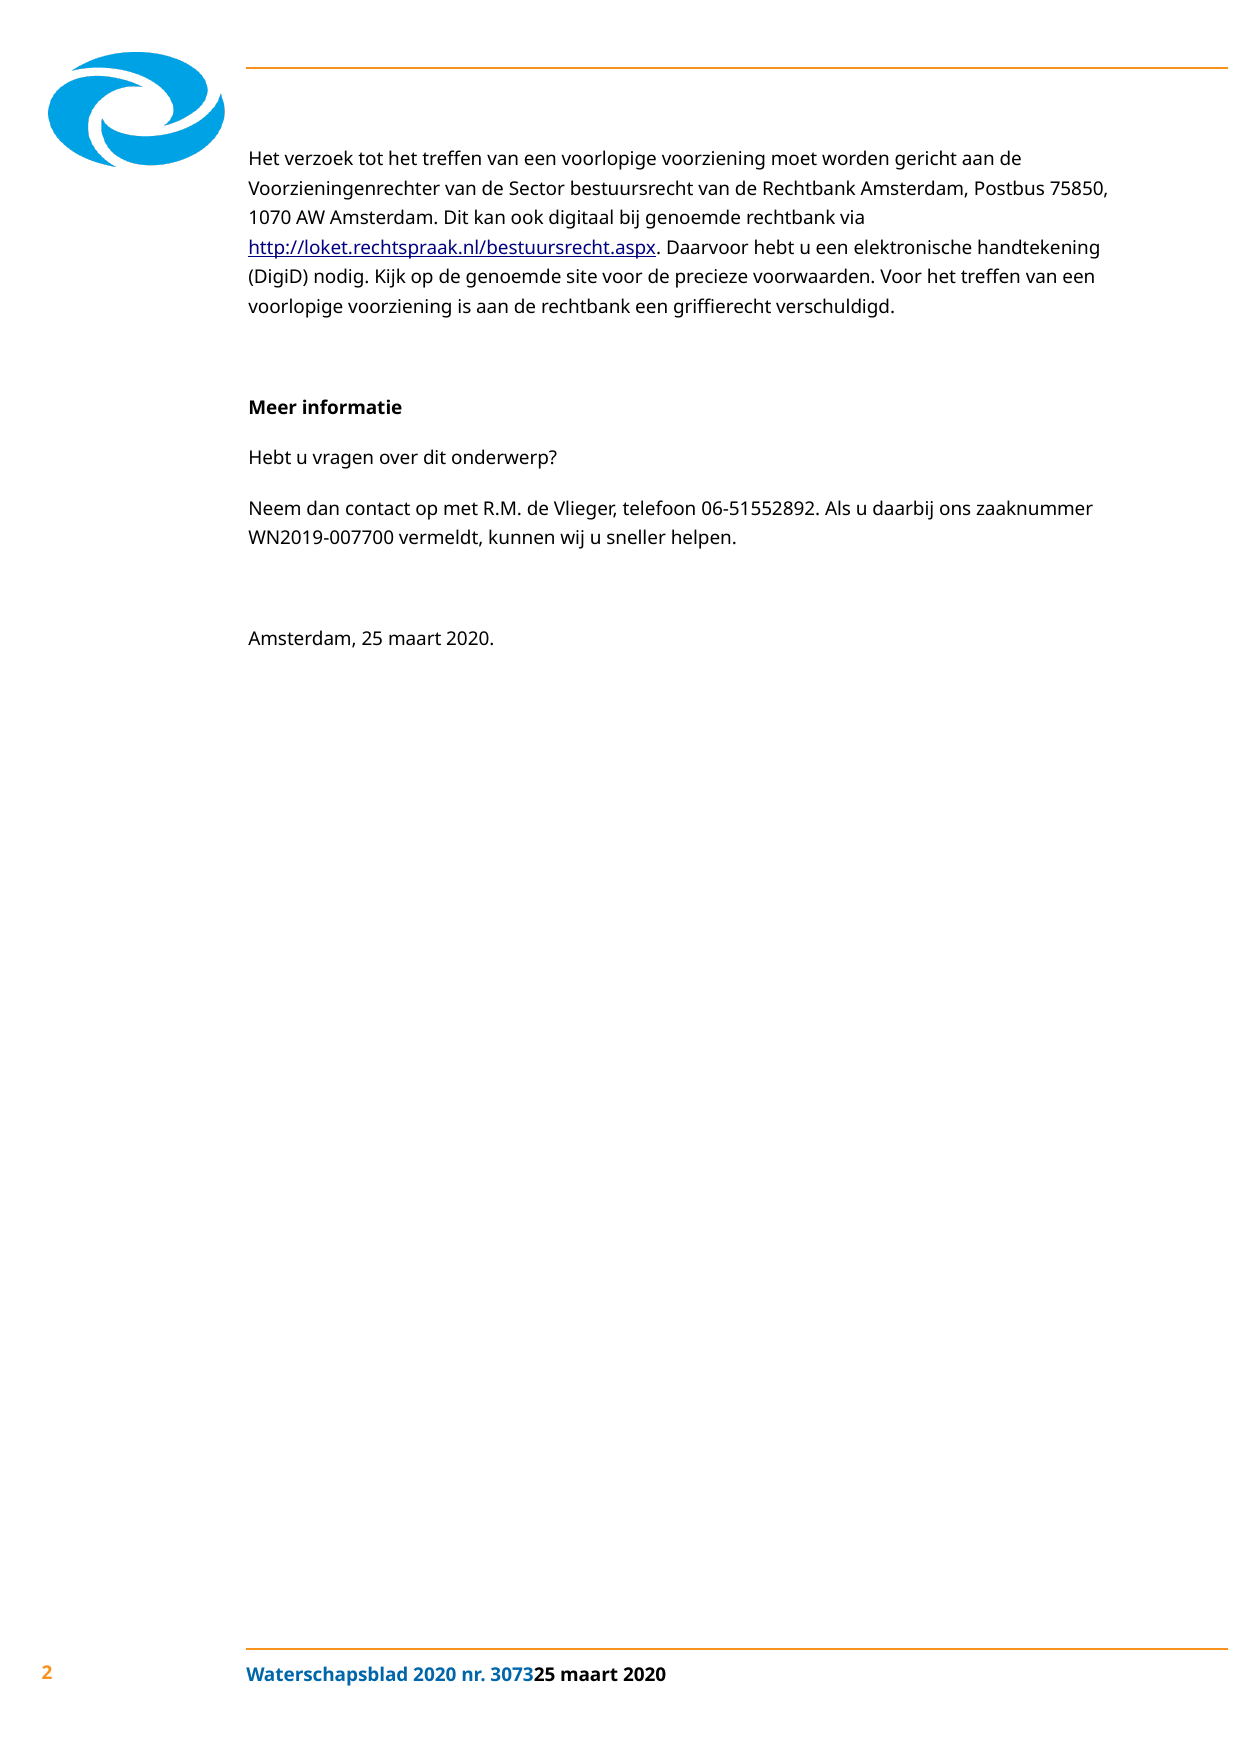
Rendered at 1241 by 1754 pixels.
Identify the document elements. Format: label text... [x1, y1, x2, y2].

picture [41, 47, 231, 172]
text Meer informatie [248, 394, 1152, 420]
text Amsterdam, 25 maart 2020. [248, 625, 1152, 651]
text Neem dan contact op met R.M. de Vlieger, telefoon 06-51552892. Als u daarbij ons zaaknummer WN2019-007700 vermeldt, kunnen wij u sneller helpen. [248, 495, 1152, 550]
text Het verzoek tot het treffen van een voorlopige voorziening moet worden gericht aan de Voorzieningenrechter van de Sector bestuursrecht van de Rechtbank Amsterdam, Postbus 75850, 1070 AW Amsterdam. Dit kan ook digitaal bij genoemde rechtbank via http://loket.rechtspraak.nl/bestuursrecht.aspx. Daarvoor hebt u een elektronische handtekening (DigiD) nodig. Kijk op de genoemde site voor de precieze voorwaarden. Voor het treffen van een voorlopige voorziening is aan de rechtbank een griffierecht verschuldigd. [248, 145, 1152, 319]
text Hebt u vragen over dit onderwerp? [248, 444, 1152, 470]
